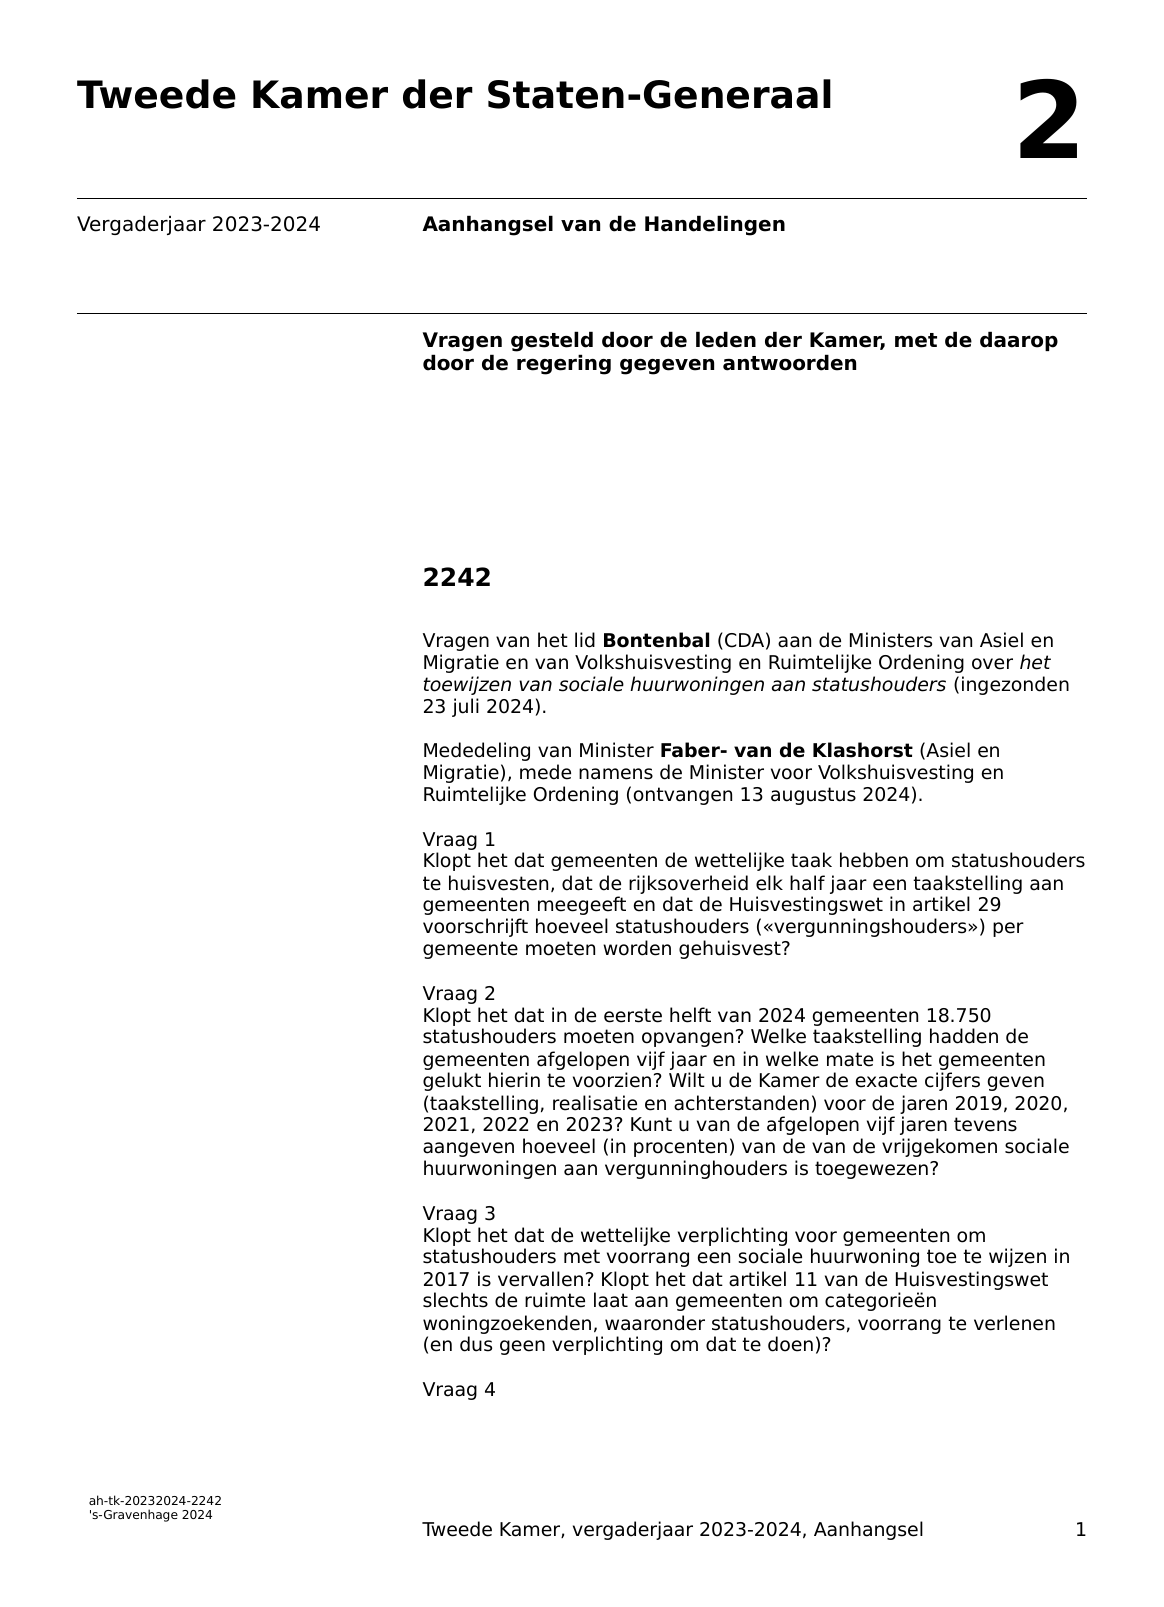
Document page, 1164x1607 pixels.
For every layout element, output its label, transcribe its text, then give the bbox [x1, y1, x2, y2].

table_header 2 [886, 59, 1087, 198]
text 2242 [422, 563, 1087, 592]
text 's-Gravenhage 2024 [88, 1508, 323, 1522]
text Mededeling van Minister Faber- van de Klashorst (Asiel en Migratie), mede namens de Minister voor Volkshuisvesting en Ruimtelijke Ordening (ontvangen 13 augustus 2024). [422, 740, 1087, 806]
table_header Tweede Kamer der Staten-Generaal [77, 59, 886, 198]
table_cell [77, 314, 422, 375]
text Vraag 3 [422, 1202, 1087, 1224]
table_cell Vragen gesteld door de leden der Kamer, met de daarop door de regering gegeven antwoorden [422, 314, 1087, 375]
text Vraag 2 [422, 982, 1087, 1004]
text Klopt het dat de wettelijke verplichting voor gemeenten om statushouders met voorrang een sociale huurwoning toe te wijzen in 2017 is vervallen? Klopt het dat artikel 11 van de Huisvestingswet slechts de ruimte laat aan gemeenten om categorieën woningzoekenden, waaronder statushouders, voorrang te verlenen (en dus geen verplichting om dat te doen)? [422, 1224, 1087, 1356]
table_cell Vergaderjaar 2023-2024 [77, 199, 422, 313]
text Vragen van het lid Bontenbal (CDA) aan de Ministers van Asiel en Migratie en van Volkshuisvesting en Ruimtelijke Ordening over het toewijzen van sociale huurwoningen aan statushouders (ingezonden 23 juli 2024). [422, 630, 1087, 718]
text Vraag 1 [422, 828, 1087, 850]
text Klopt het dat gemeenten de wettelijke taak hebben om statushouders te huisvesten, dat de rijksoverheid elk half jaar een taakstelling aan gemeenten meegeeft en dat de Huisvestingswet in artikel 29 voorschrijft hoeveel statushouders («vergunningshouders») per gemeente moeten worden gehuisvest? [422, 850, 1087, 960]
table_cell Aanhangsel van de Handelingen [422, 199, 1087, 313]
text Klopt het dat in de eerste helft van 2024 gemeenten 18.750 statushouders moeten opvangen? Welke taakstelling hadden de gemeenten afgelopen vijf jaar en in welke mate is het gemeenten gelukt hierin te voorzien? Wilt u de Kamer de exacte cijfers geven (taakstelling, realisatie en achterstanden) voor de jaren 2019, 2020, 2021, 2022 en 2023? Kunt u van de afgelopen vijf jaren tevens aangeven hoeveel (in procenten) van de van de vrijgekomen sociale huurwoningen aan vergunninghouders is toegewezen? [422, 1004, 1087, 1180]
text Vraag 4 [422, 1378, 1087, 1401]
text ah-tk-20232024-2242 [88, 1494, 323, 1508]
